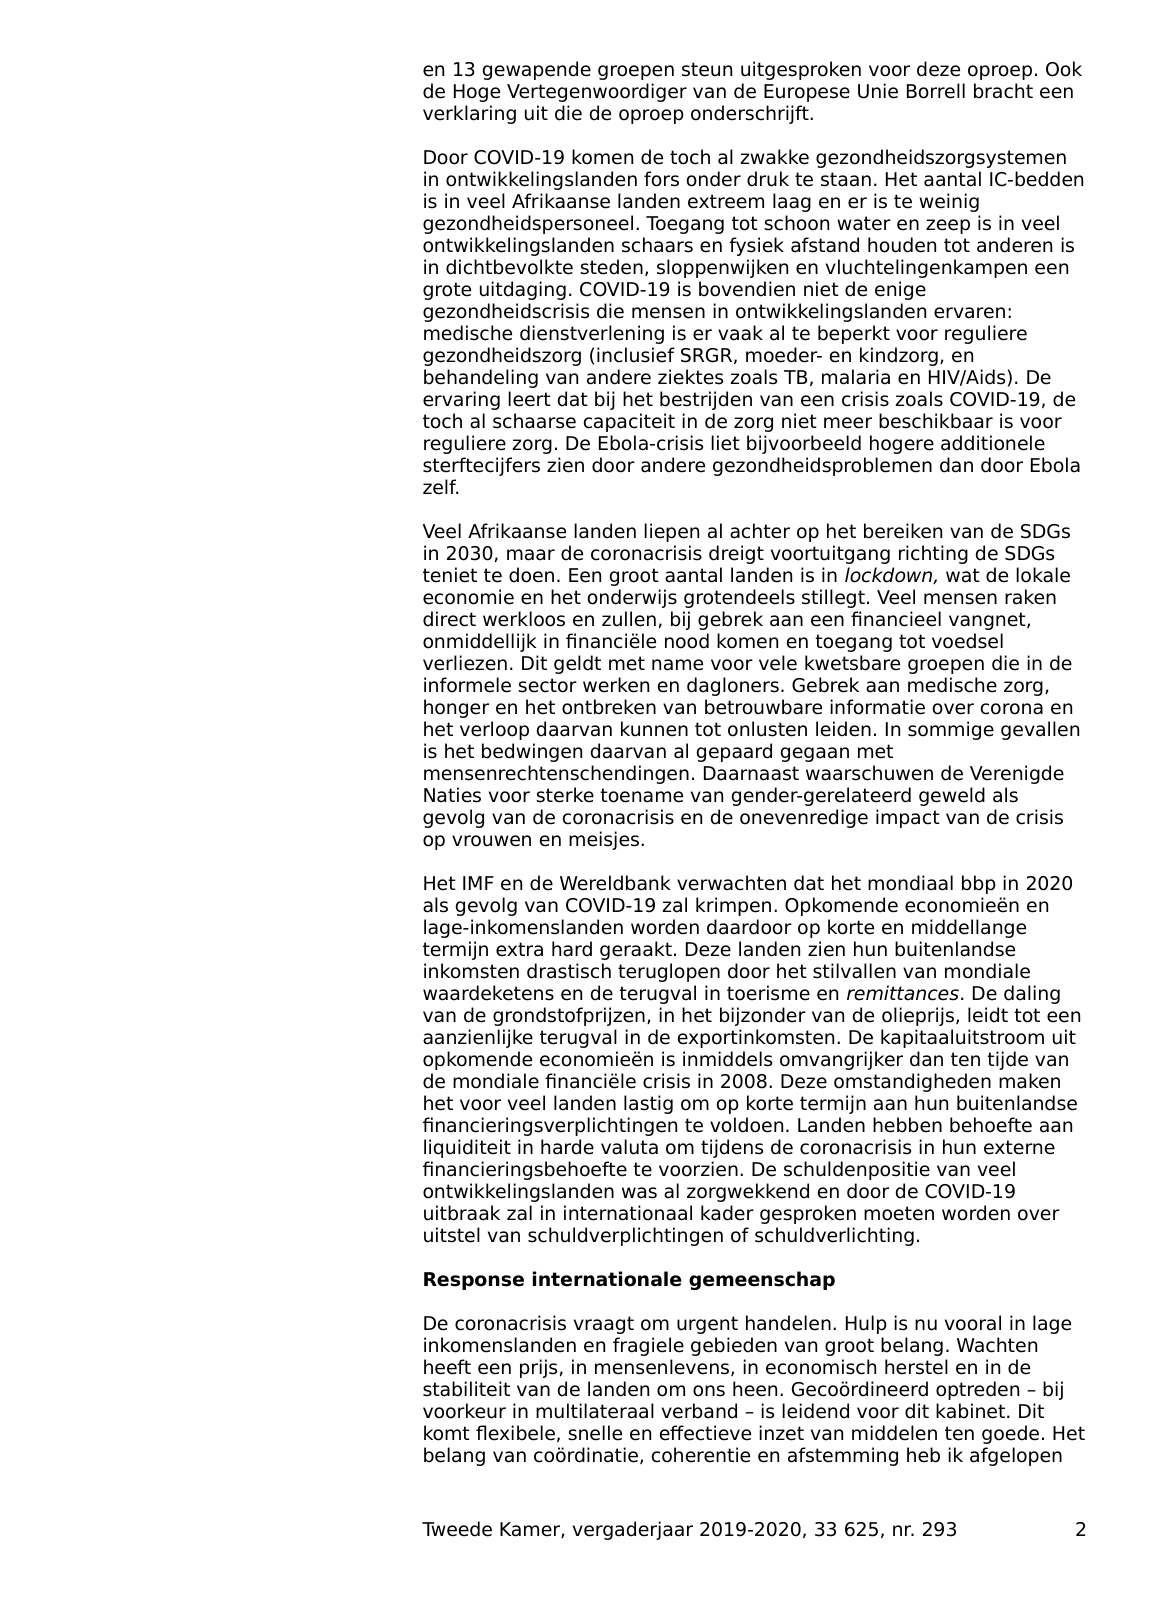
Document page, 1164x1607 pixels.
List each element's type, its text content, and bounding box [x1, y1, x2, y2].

text Het IMF en de Wereldbank verwachten dat het mondiaal bbp in 2020 als gevolg van COVID-19 zal krimpen. Opkomende economieën en lage-inkomenslanden worden daardoor op korte en middellange termijn extra hard geraakt. Deze landen zien hun buitenlandse inkomsten drastisch teruglopen door het stilvallen van mondiale waardeketens en de terugval in toerisme en remittances. De daling van de grondstofprijzen, in het bijzonder van de olieprijs, leidt tot een aanzienlijke terugval in de exportinkomsten. De kapitaaluitstroom uit opkomende economieën is inmiddels omvangrijker dan ten tijde van de mondiale financiële crisis in 2008. Deze omstandigheden maken het voor veel landen lastig om op korte termijn aan hun buitenlandse financieringsverplichtingen te voldoen. Landen hebben behoefte aan liquiditeit in harde valuta om tijdens de coronacrisis in hun externe financieringsbehoefte te voorzien. De schuldenpositie van veel ontwikkelingslanden was al zorgwekkend en door de COVID-19 uitbraak zal in internationaal kader gesproken moeten worden over uitstel van schuldverplichtingen of schuldverlichting. [422, 873, 1087, 1247]
text Door COVID-19 komen de toch al zwakke gezondheidszorgsystemen in ontwikkelingslanden fors onder druk te staan. Het aantal IC-bedden is in veel Afrikaanse landen extreem laag en er is te weinig gezondheidspersoneel. Toegang tot schoon water en zeep is in veel ontwikkelingslanden schaars en fysiek afstand houden tot anderen is in dichtbevolkte steden, sloppenwijken en vluchtelingenkampen een grote uitdaging. COVID-19 is bovendien niet de enige gezondheidscrisis die mensen in ontwikkelingslanden ervaren: medische dienstverlening is er vaak al te beperkt voor reguliere gezondheidszorg (inclusief SRGR, moeder- en kindzorg, en behandeling van andere ziektes zoals TB, malaria en HIV/Aids). De ervaring leert dat bij het bestrijden van een crisis zoals COVID-19, de toch al schaarse capaciteit in de zorg niet meer beschikbaar is voor reguliere zorg. De Ebola-crisis liet bijvoorbeeld hogere additionele sterftecijfers zien door andere gezondheidsproblemen dan door Ebola zelf. [422, 147, 1087, 499]
subtitle Response internationale gemeenschap [422, 1269, 1087, 1291]
text en 13 gewapende groepen steun uitgesproken voor deze oproep. Ook de Hoge Vertegenwoordiger van de Europese Unie Borrell bracht een verklaring uit die de oproep onderschrijft. [422, 59, 1087, 125]
text De coronacrisis vraagt om urgent handelen. Hulp is nu vooral in lage inkomenslanden en fragiele gebieden van groot belang. Wachten heeft een prijs, in mensenlevens, in economisch herstel en in de stabiliteit van de landen om ons heen. Gecoördineerd optreden – bij voorkeur in multilateraal verband – is leidend voor dit kabinet. Dit komt flexibele, snelle en effectieve inzet van middelen ten goede. Het belang van coördinatie, coherentie en afstemming heb ik afgelopen [422, 1313, 1087, 1467]
text Veel Afrikaanse landen liepen al achter op het bereiken van de SDGs in 2030, maar de coronacrisis dreigt voortuitgang richting de SDGs teniet te doen. Een groot aantal landen is in lockdown, wat de lokale economie en het onderwijs grotendeels stillegt. Veel mensen raken direct werkloos en zullen, bij gebrek aan een financieel vangnet, onmiddellijk in financiële nood komen en toegang tot voedsel verliezen. Dit geldt met name voor vele kwetsbare groepen die in de informele sector werken en dagloners. Gebrek aan medische zorg, honger en het ontbreken van betrouwbare informatie over corona en het verloop daarvan kunnen tot onlusten leiden. In sommige gevallen is het bedwingen daarvan al gepaard gegaan met mensenrechtenschendingen. Daarnaast waarschuwen de Verenigde Naties voor sterke toename van gender-gerelateerd geweld als gevolg van de coronacrisis en de onevenredige impact van de crisis op vrouwen en meisjes. [422, 521, 1087, 851]
